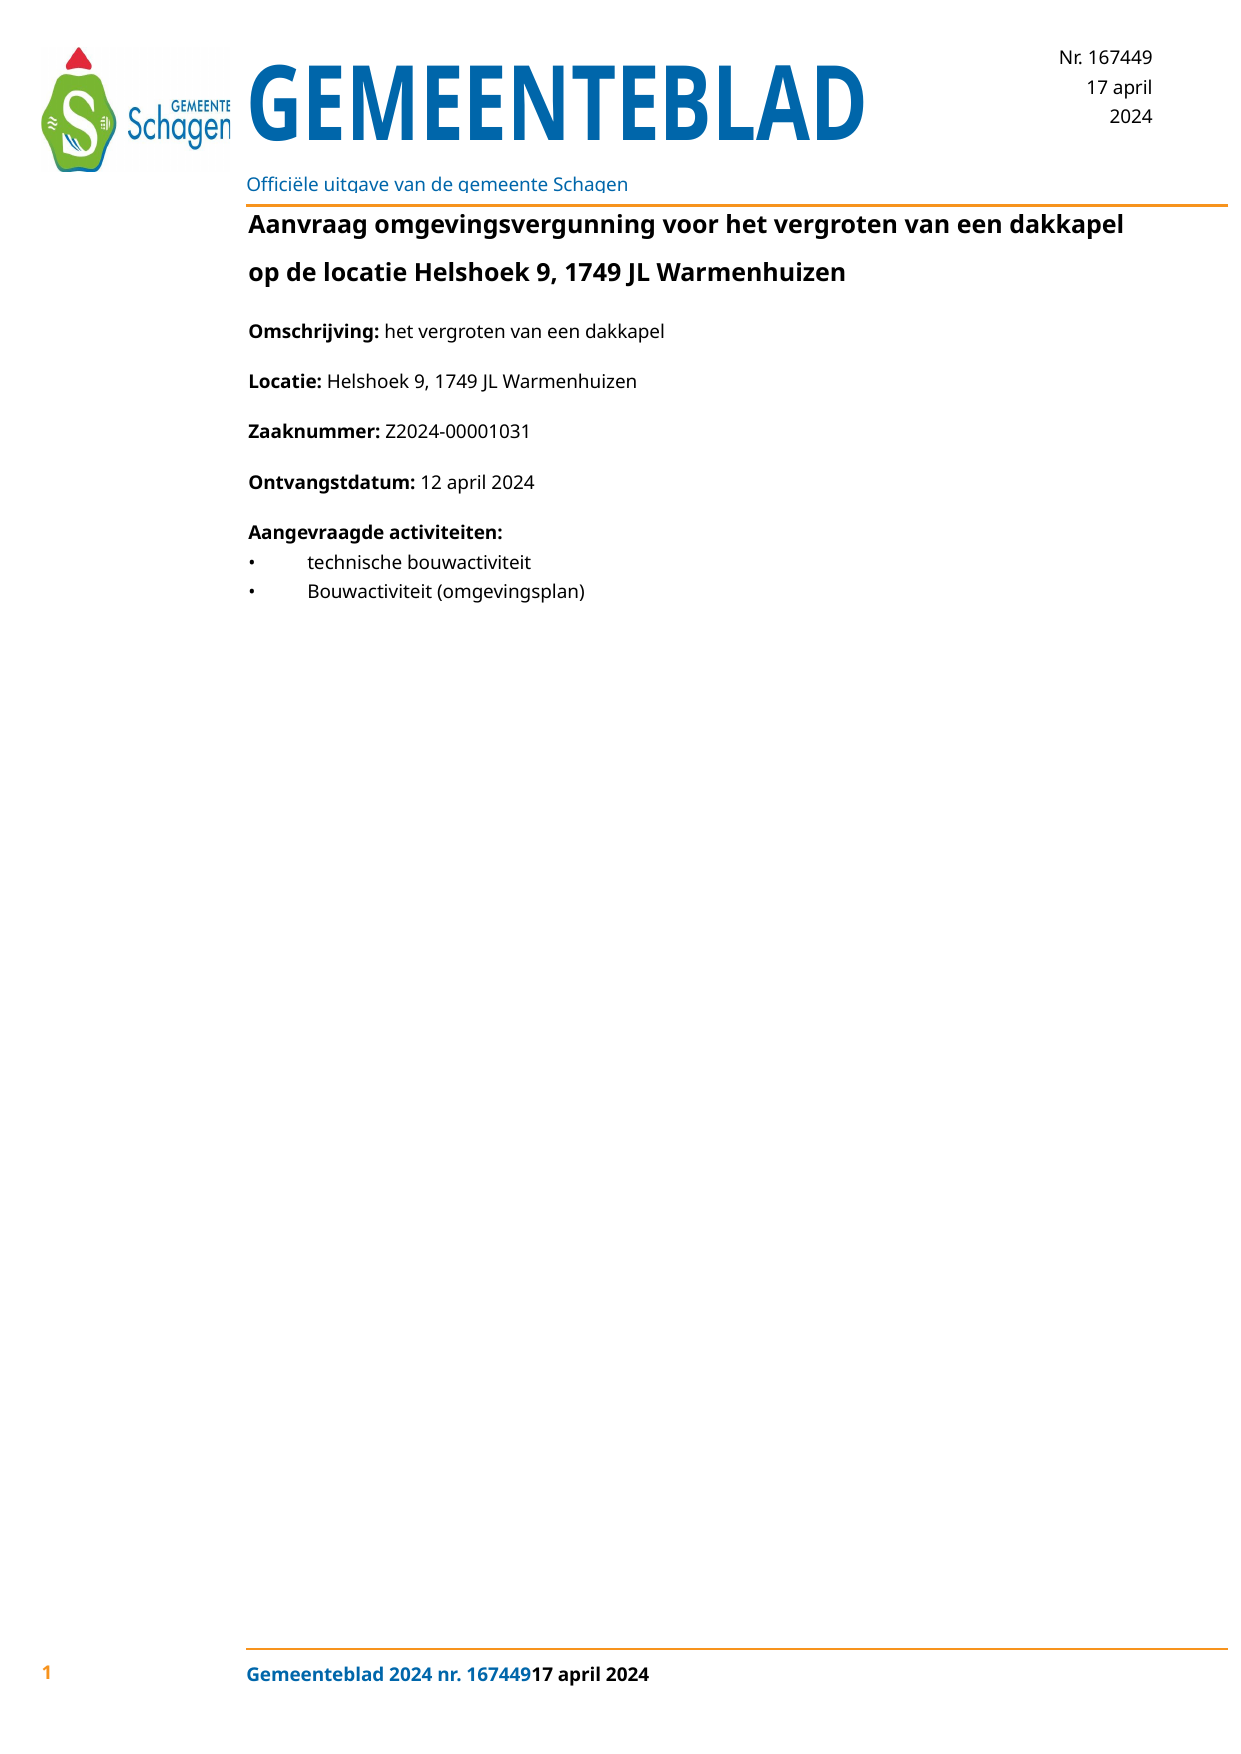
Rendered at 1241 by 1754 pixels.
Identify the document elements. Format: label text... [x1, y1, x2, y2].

text Omschrijving: het vergroten van een dakkapel [248, 318, 1152, 344]
list Bouwactiviteit (omgevingsplan) [248, 579, 1152, 604]
text Aanvraag omgevingsvergunning voor het vergroten van een dakkapel op de locatie Helshoek 9, 1749 JL Warmenhuizen [248, 207, 1152, 288]
text Aangevraagde activiteiten: [248, 519, 1152, 545]
text Zaaknummer: Z2024-00001031 [248, 419, 1152, 444]
text Locatie: Helshoek 9, 1749 JL Warmenhuizen [248, 368, 1152, 394]
list technische bouwactiviteit [248, 549, 1152, 575]
text Ontvangstdatum: 12 april 2024 [248, 469, 1152, 495]
picture [41, 47, 231, 172]
